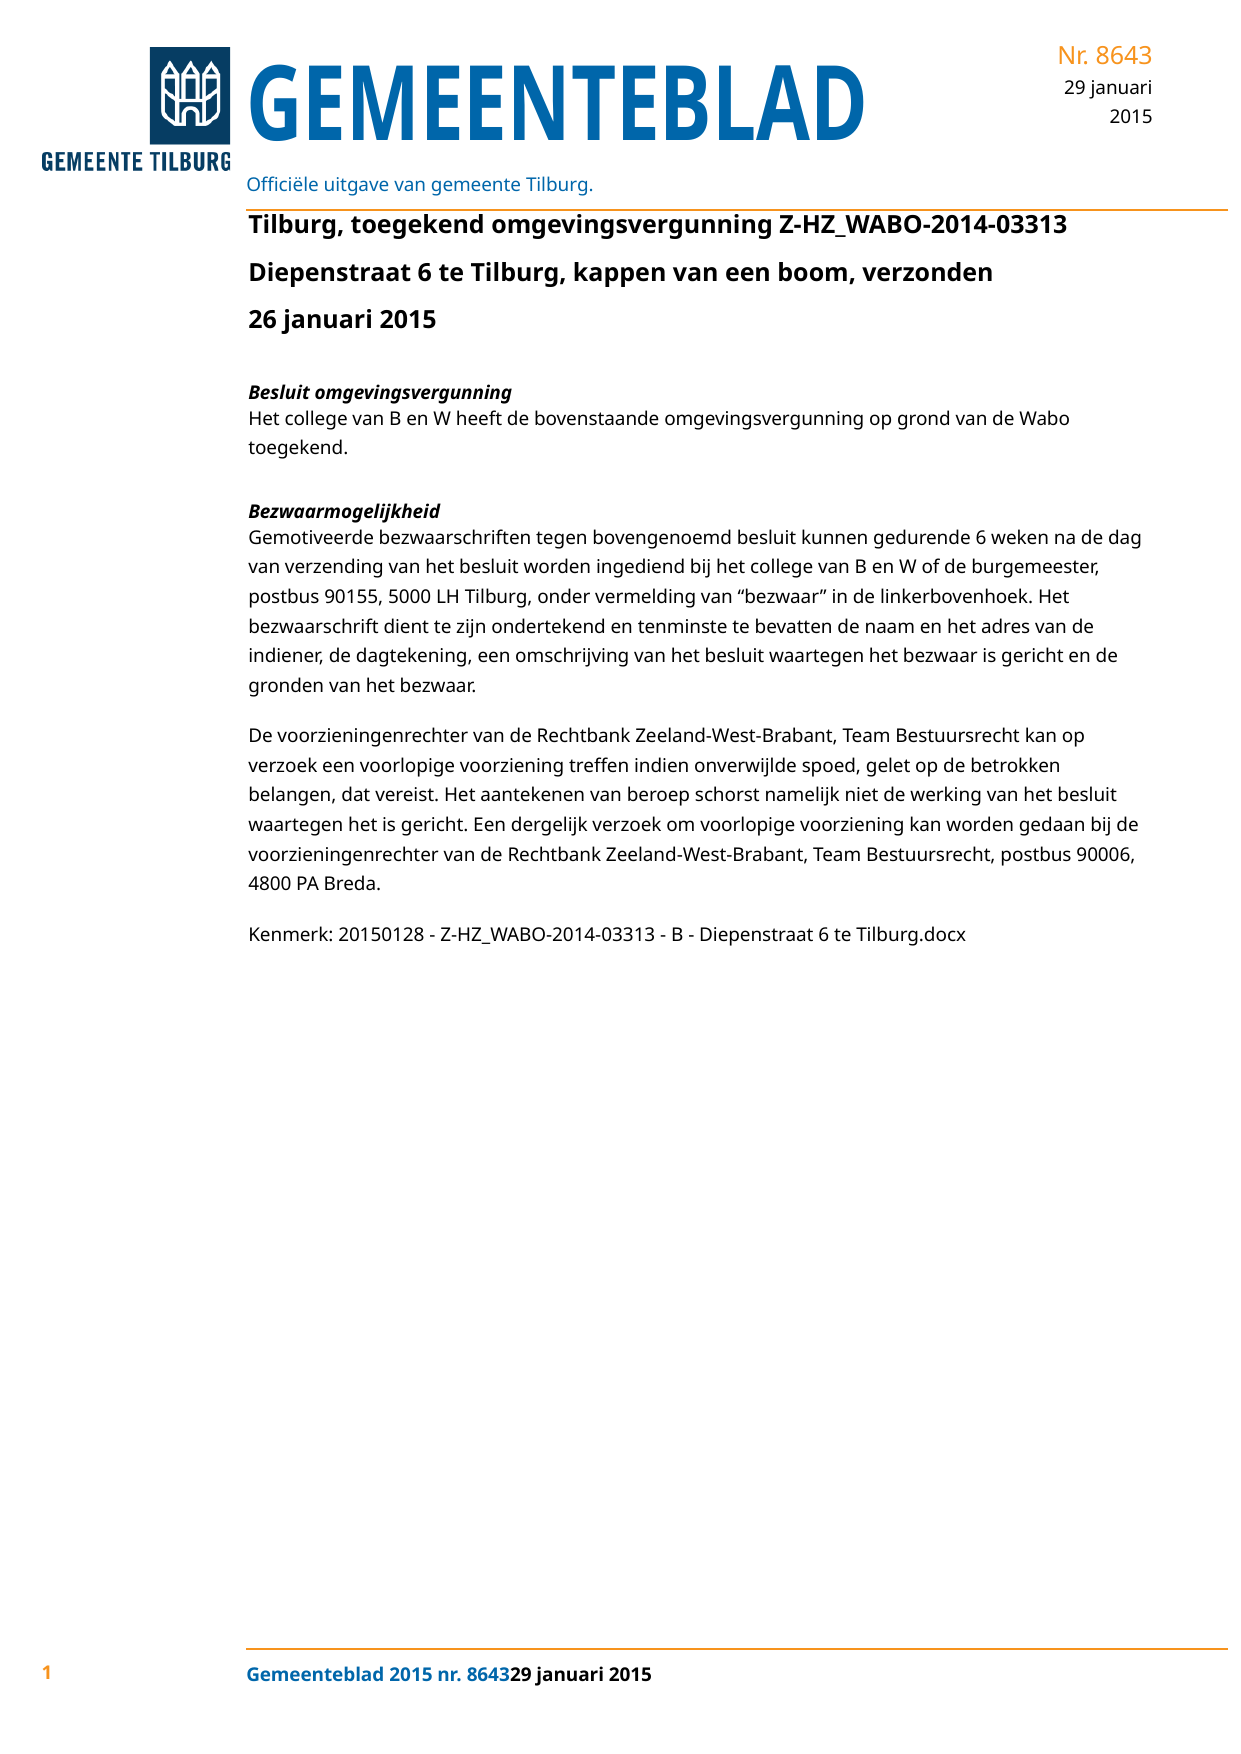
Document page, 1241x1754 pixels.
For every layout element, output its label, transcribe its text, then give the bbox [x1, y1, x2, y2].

text Het college van B en W heeft de bovenstaande omgevingsvergunning op grond van de Wabo toegekend. [248, 405, 1152, 460]
text Tilburg, toegekend omgevingsvergunning Z-HZ_WABO-2014-03313 Diepenstraat 6 te Tilburg, kappen van een boom, verzonden 26 januari 2015 [248, 211, 1152, 336]
text Bezwaarmogelijkheid [248, 498, 1152, 524]
text Besluit omgevingsvergunning [248, 379, 1152, 405]
picture [41, 47, 231, 172]
text Kenmerk: 20150128 - Z-HZ_WABO-2014-03313 - B - Diepenstraat 6 te Tilburg.docx [248, 921, 1152, 946]
text De voorzieningenrechter van de Rechtbank Zeeland-West-Brabant, Team Bestuursrecht kan op verzoek een voorlopige voorziening treffen indien onverwijlde spoed, gelet op de betrokken belangen, dat vereist. Het aantekenen van beroep schorst namelijk niet de werking van het besluit waartegen het is gericht. Een dergelijk verzoek om voorlopige voorziening kan worden gedaan bij de voorzieningenrechter van de Rechtbank Zeeland-West-Brabant, Team Bestuursrecht, postbus 90006, 4800 PA Breda. [248, 722, 1152, 896]
text Gemotiveerde bezwaarschriften tegen bovengenoemd besluit kunnen gedurende 6 weken na de dag van verzending van het besluit worden ingediend bij het college van B en W of de burgemeester, postbus 90155, 5000 LH Tilburg, onder vermelding van “bezwaar” in de linkerbovenhoek. Het bezwaarschrift dient te zijn ondertekend en tenminste te bevatten de naam en het adres van de indiener, de dagtekening, een omschrijving van het besluit waartegen het bezwaar is gericht en de gronden van het bezwaar. [248, 524, 1152, 698]
